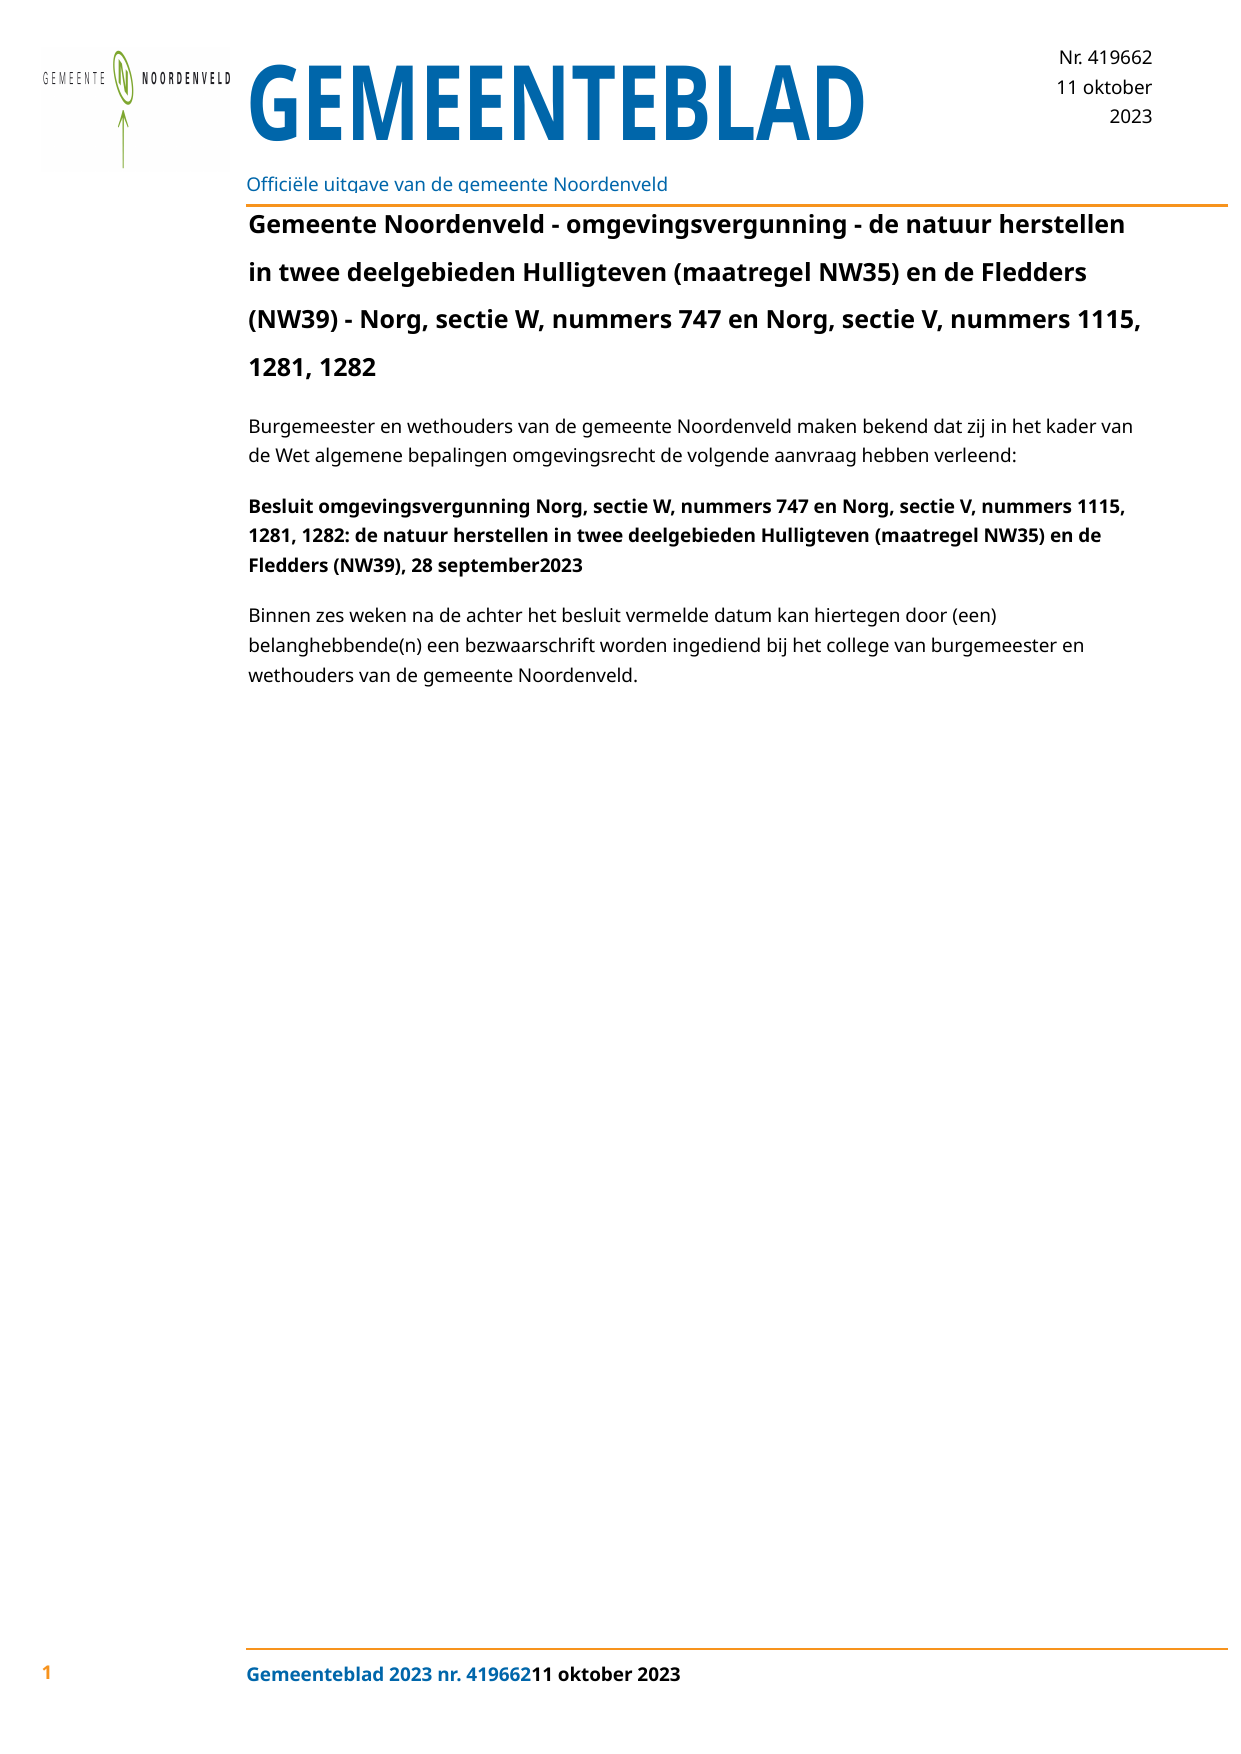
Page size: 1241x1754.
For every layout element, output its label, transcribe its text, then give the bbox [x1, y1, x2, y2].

text Binnen zes weken na de achter het besluit vermelde datum kan hiertegen door (een) belanghebbende(n) een bezwaarschrift worden ingediend bij het college van burgemeester en wethouders van de gemeente Noordenveld. [248, 603, 1152, 688]
text Besluit omgevingsvergunning Norg, sectie W, nummers 747 en Norg, sectie V, nummers 1115, 1281, 1282: de natuur herstellen in twee deelgebie­den Hulligtev­en (maatrege­l NW35) en de Fledders (NW39), 28 september2023 [248, 493, 1152, 578]
picture [41, 47, 231, 172]
text Gemeente Noordenveld - omgevingsvergunning - de natuur herstellen in twee deelgebie­den Hulligtev­en (maatrege­l NW35) en de Fledders (NW39) - Norg, sectie W, nummers 747 en Norg, sectie V, nummers 1115, 1281, 1282 [248, 207, 1152, 384]
text Burgemeester en wethouders van de gemeente Noordenveld maken bekend dat zij in het kader van de Wet algemene bepalingen omgevingsrecht de volgende aanvraag hebben verleend: [248, 413, 1152, 468]
